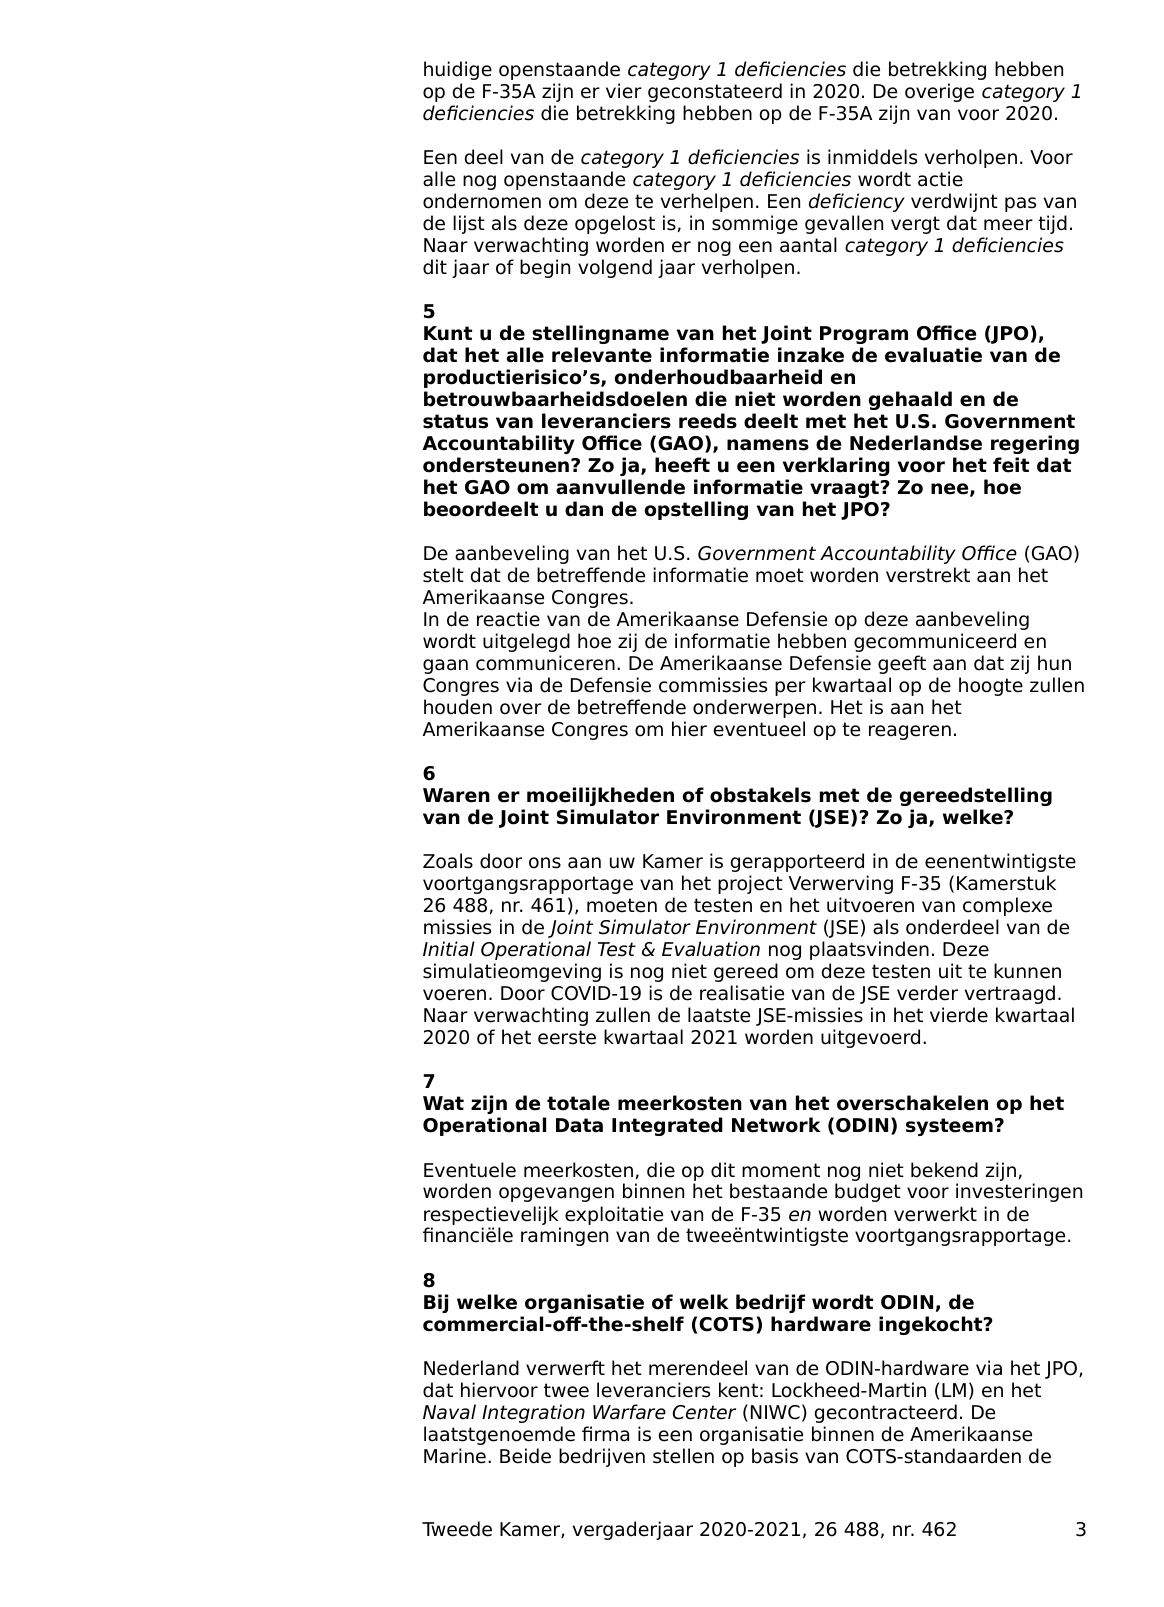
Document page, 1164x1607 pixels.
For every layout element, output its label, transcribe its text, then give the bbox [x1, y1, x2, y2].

text De aanbeveling van het U.S. Government Accountability Office (GAO) stelt dat de betreffende informatie moet worden verstrekt aan het Amerikaanse Congres. [422, 543, 1087, 609]
text Bij welke organisatie of welk bedrijf wordt ODIN, de commercial-off-the-shelf (COTS) hardware ingekocht? [422, 1292, 1087, 1336]
text 5 [422, 301, 1087, 323]
text Nederland verwerft het merendeel van de ODIN-hardware via het JPO, dat hiervoor twee leveranciers kent: Lockheed-Martin (LM) en het Naval Integration Warfare Center (NIWC) gecontracteerd. De laatstgenoemde firma is een organisatie binnen de Amerikaanse Marine. Beide bedrijven stellen op basis van COTS-standaarden de [422, 1358, 1087, 1468]
text Wat zijn de totale meerkosten van het overschakelen op het Operational Data Integrated Network (ODIN) systeem? [422, 1093, 1087, 1137]
text 7 [422, 1071, 1087, 1093]
text 6 [422, 763, 1087, 785]
text Een deel van de category 1 deficiencies is inmiddels verholpen. Voor alle nog openstaande category 1 deficiencies wordt actie ondernomen om deze te verhelpen. Een deficiency verdwijnt pas van de lijst als deze opgelost is, in sommige gevallen vergt dat meer tijd. Naar verwachting worden er nog een aantal category 1 deficiencies dit jaar of begin volgend jaar verholpen. [422, 147, 1087, 279]
text 8 [422, 1269, 1087, 1292]
text Waren er moeilijkheden of obstakels met de gereedstelling van de Joint Simulator Environment (JSE)? Zo ja, welke? [422, 785, 1087, 829]
text Eventuele meerkosten, die op dit moment nog niet bekend zijn, worden opgevangen binnen het bestaande budget voor investeringen respectievelijk exploitatie van de F-35 en worden verwerkt in de financiële ramingen van de tweeëntwintigste voortgangsrapportage. [422, 1159, 1087, 1247]
text huidige openstaande category 1 deficiencies die betrekking hebben op de F-35A zijn er vier geconstateerd in 2020. De overige category 1 deficiencies die betrekking hebben op de F-35A zijn van voor 2020. [422, 59, 1087, 125]
text Zoals door ons aan uw Kamer is gerapporteerd in de eenentwintigste voortgangsrapportage van het project Verwerving F-35 (Kamerstuk 26 488, nr. 461), moeten de testen en het uitvoeren van complexe missies in de Joint Simulator Environment (JSE) als onderdeel van de Initial Operational Test & Evaluation nog plaatsvinden. Deze simulatieomgeving is nog niet gereed om deze testen uit te kunnen voeren. Door COVID-19 is de realisatie van de JSE verder vertraagd. Naar verwachting zullen de laatste JSE-missies in het vierde kwartaal 2020 of het eerste kwartaal 2021 worden uitgevoerd. [422, 851, 1087, 1049]
text Kunt u de stellingname van het Joint Program Office (JPO), dat het alle relevante informatie inzake de evaluatie van de productierisico’s, onderhoudbaarheid en betrouwbaarheidsdoelen die niet worden gehaald en de status van leveranciers reeds deelt met het U.S. Government Accountability Office (GAO), namens de Nederlandse regering ondersteunen? Zo ja, heeft u een verklaring voor het feit dat het GAO om aanvullende informatie vraagt? Zo nee, hoe beoordeelt u dan de opstelling van het JPO? [422, 323, 1087, 521]
text In de reactie van de Amerikaanse Defensie op deze aanbeveling wordt uitgelegd hoe zij de informatie hebben gecommuniceerd en gaan communiceren. De Amerikaanse Defensie geeft aan dat zij hun Congres via de Defensie commissies per kwartaal op de hoogte zullen houden over de betreffende onderwerpen. Het is aan het Amerikaanse Congres om hier eventueel op te reageren. [422, 609, 1087, 741]
